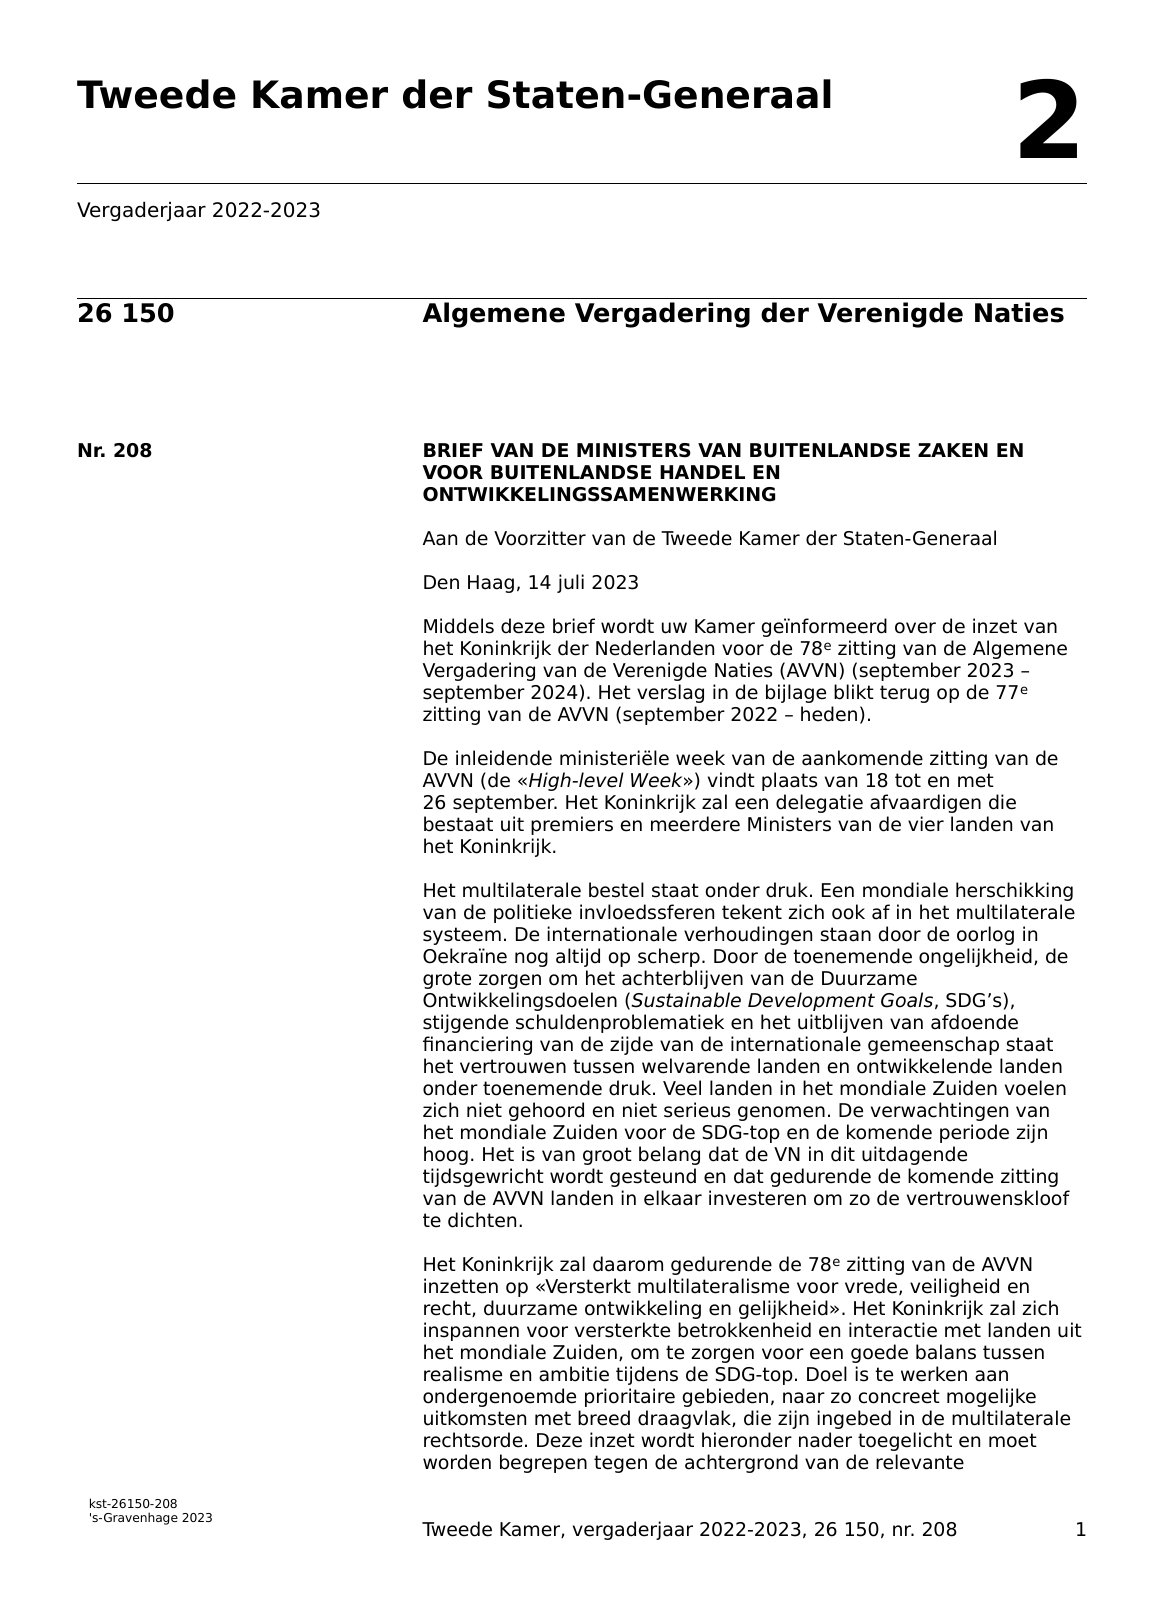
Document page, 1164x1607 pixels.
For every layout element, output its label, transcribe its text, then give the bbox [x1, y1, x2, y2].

text De inleidende ministeriële week van de aankomende zitting van de AVVN (de «High-level Week») vindt plaats van 18 tot en met 26 september. Het Koninkrijk zal een delegatie afvaardigen die bestaat uit premiers en meerdere Ministers van de vier landen van het Koninkrijk. [422, 748, 1087, 858]
table_header Tweede Kamer der Staten-Generaal [77, 59, 886, 183]
text Het Koninkrijk zal daarom gedurende de 78e zitting van de AVVN inzetten op «Versterkt multilateralisme voor vrede, veiligheid en recht, duurzame ontwikkeling en gelijkheid». Het Koninkrijk zal zich inspannen voor versterkte betrokkenheid en interactie met landen uit het mondiale Zuiden, om te zorgen voor een goede balans tussen realisme en ambitie tijdens de SDG-top. Doel is te werken aan ondergenoemde prioritaire gebieden, naar zo concreet mogelijke uitkomsten met breed draagvlak, die zijn ingebed in de multilaterale rechtsorde. Deze inzet wordt hieronder nader toegelicht en moet worden begrepen tegen de achtergrond van de relevante [422, 1254, 1087, 1474]
table_header 2 [886, 59, 1087, 183]
table_cell Vergaderjaar 2022-2023 [77, 184, 1087, 298]
text Aan de Voorzitter van de Tweede Kamer der Staten-Generaal [422, 528, 1087, 550]
text kst-26150-208 [88, 1497, 323, 1511]
text Middels deze brief wordt uw Kamer geïnformeerd over de inzet van het Koninkrijk der Nederlanden voor de 78e zitting van de Algemene Vergadering van de Verenigde Naties (AVVN) (september 2023 – september 2024). Het verslag in de bijlage blikt terug op de 77e zitting van de AVVN (september 2022 – heden). [422, 616, 1087, 726]
text Het multilaterale bestel staat onder druk. Een mondiale herschikking van de politieke invloedssferen tekent zich ook af in het multilaterale systeem. De internationale verhoudingen staan door de oorlog in Oekraïne nog altijd op scherp. Door de toenemende ongelijkheid, de grote zorgen om het achterblijven van de Duurzame Ontwikkelingsdoelen (Sustainable Development Goals, SDG’s), stijgende schuldenproblematiek en het uitblijven van afdoende financiering van de zijde van de internationale gemeenschap staat het vertrouwen tussen welvarende landen en ontwikkelende landen onder toenemende druk. Veel landen in het mondiale Zuiden voelen zich niet gehoord en niet serieus genomen. De verwachtingen van het mondiale Zuiden voor de SDG-top en de komende periode zijn hoog. Het is van groot belang dat de VN in dit uitdagende tijdsgewricht wordt gesteund en dat gedurende de komende zitting van de AVVN landen in elkaar investeren om zo de vertrouwenskloof te dichten. [422, 880, 1087, 1232]
subtitle 26 150 Algemene Vergadering der Verenigde Naties [77, 299, 1087, 329]
subtitle Nr. 208 BRIEF VAN DE MINISTERS VAN BUITENLANDSE ZAKEN EN VOOR BUITENLANDSE HANDEL EN ONTWIKKELINGSSAMENWERKING [77, 440, 1087, 506]
text 's-Gravenhage 2023 [88, 1511, 323, 1525]
text Den Haag, 14 juli 2023 [422, 572, 1087, 594]
